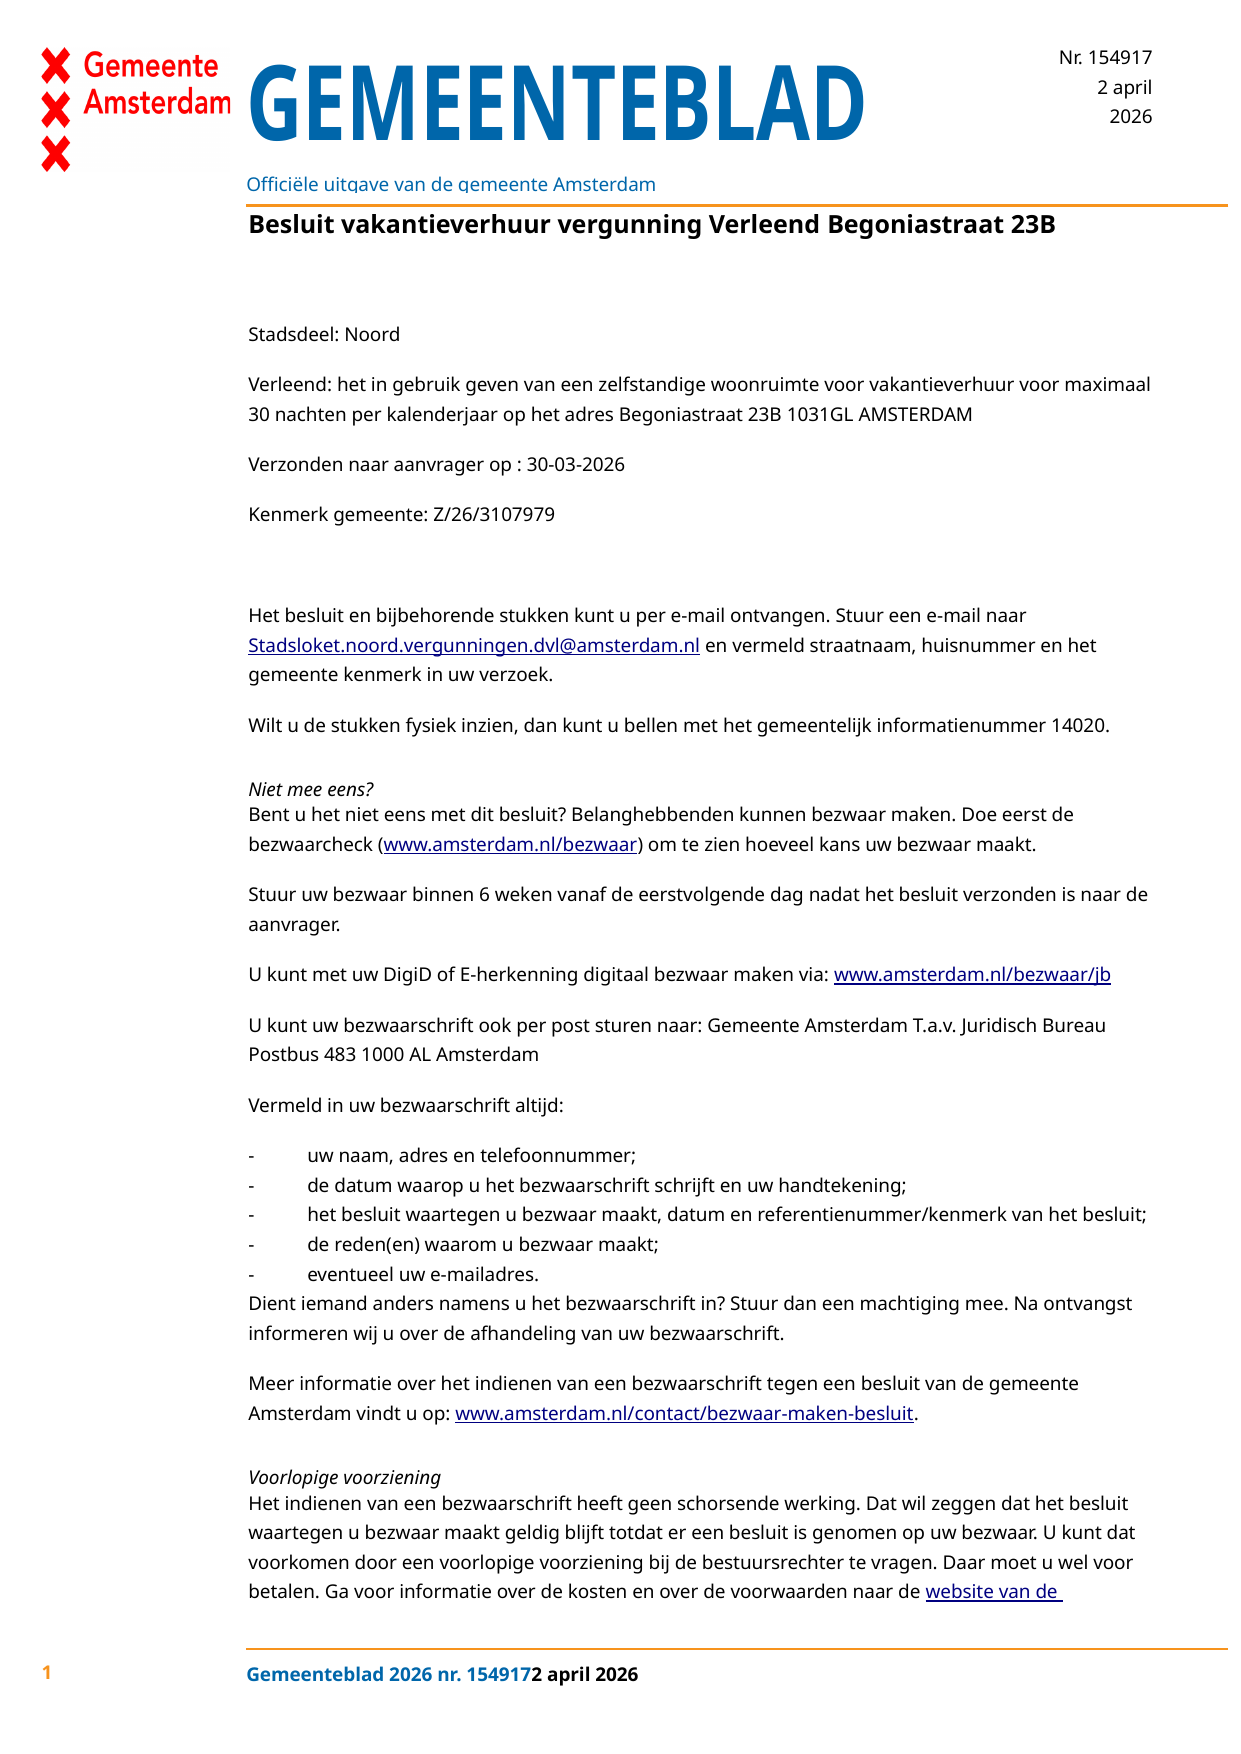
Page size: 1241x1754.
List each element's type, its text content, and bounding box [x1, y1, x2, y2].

text Vermeld in uw bezwaarschrift altijd: [248, 1092, 1152, 1118]
text Stuur uw bezwaar binnen 6 weken vanaf de eerstvolgende dag nadat het besluit verzonden is naar de aanvrager. [248, 882, 1152, 937]
text Kenmerk gemeente: Z/26/3107979 [248, 502, 1152, 527]
list de reden(en) waarom u bezwaar maakt; [248, 1231, 1152, 1257]
text Niet mee eens? [248, 776, 1152, 802]
text Bent u het niet eens met dit besluit? Belanghebbenden kunnen bezwaar maken. Doe eerst de bezwaarcheck (www.amsterdam.nl/bezwaar) om te zien hoeveel kans uw bezwaar maakt. [248, 802, 1152, 857]
list de datum waarop u het bezwaarschrift schrijft en uw handtekening; [248, 1172, 1152, 1198]
list het besluit waartegen u bezwaar maakt, datum en referentienummer/kenmerk van het besluit; [248, 1202, 1152, 1227]
text Het besluit en bijbehorende stukken kunt u per e-mail ontvangen. Stuur een e-mail naar Stadsloket.noord.vergunningen.dvl@amsterdam.nl en vermeld straatnaam, huisnummer en het gemeente kenmerk in uw verzoek. [248, 602, 1152, 687]
list uw naam, adres en telefoonnummer; [248, 1142, 1152, 1168]
text Verleend: het in gebruik geven van een zelfstandige woonruimte voor vakantieverhuur voor maximaal 30 nachten per kalenderjaar op het adres Begoniastraat 23B 1031GL AMSTERDAM [248, 371, 1152, 426]
text Voorlopige voorziening [248, 1464, 1152, 1490]
picture [41, 47, 231, 172]
text Het indienen van een bezwaarschrift heeft geen schorsende werking. Dat wil zeggen dat het besluit waartegen u bezwaar maakt geldig blijft totdat er een besluit is genomen op uw bezwaar. U kunt dat voorkomen door een voorlopige voorziening bij de bestuursrechter te vragen. Daar moet u wel voor betalen. Ga voor informatie over de kosten en over de voorwaarden naar de website van de [248, 1490, 1152, 1604]
text Verzonden naar aanvrager op : 30-03-2026 [248, 451, 1152, 477]
list eventueel uw e-mailadres. [248, 1261, 1152, 1287]
text U kunt met uw DigiD of E-herkenning digitaal bezwaar maken via: www.amsterdam.nl/bezwaar/jb [248, 962, 1152, 987]
text Stadsdeel: Noord [248, 321, 1152, 346]
text Wilt u de stukken fysiek inzien, dan kunt u bellen met het gemeentelijk informatienummer 14020. [248, 712, 1152, 738]
text U kunt uw bezwaarschrift ook per post sturen naar: Gemeente Amsterdam T.a.v. Juridisch Bureau Postbus 483 1000 AL Amsterdam [248, 1012, 1152, 1067]
text Dient iemand anders namens u het bezwaarschrift in? Stuur dan een machtiging mee. Na ontvangst informeren wij u over de afhandeling van uw bezwaarschrift. [248, 1290, 1152, 1346]
text Besluit vakantieverhuur vergunning Verleend Begoniastraat 23B [248, 207, 1152, 241]
text Meer informatie over het indienen van een bezwaarschrift tegen een besluit van de gemeente Amsterdam vindt u op: www.amsterdam.nl/contact/bezwaar-maken-besluit. [248, 1370, 1152, 1426]
